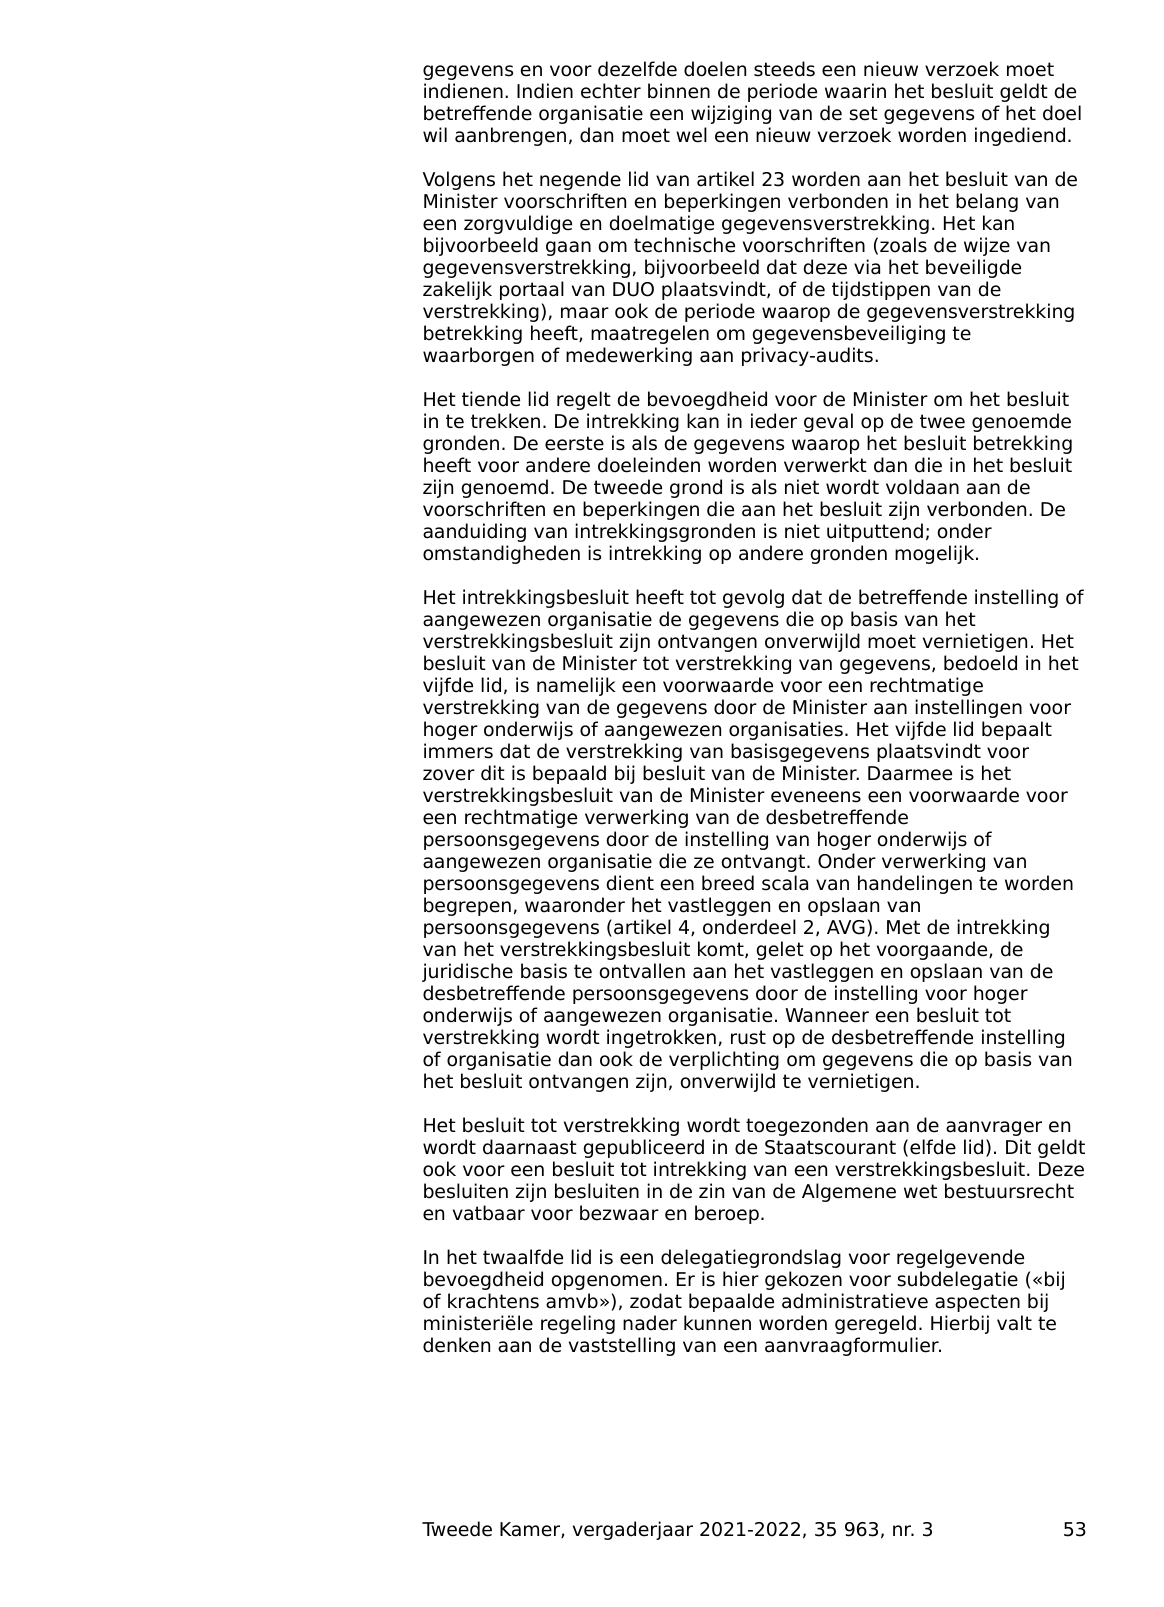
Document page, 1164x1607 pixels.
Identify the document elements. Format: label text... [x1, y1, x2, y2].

text Het tiende lid regelt de bevoegdheid voor de Minister om het besluit in te trekken. De intrekking kan in ieder geval op de twee genoemde gronden. De eerste is als de gegevens waarop het besluit betrekking heeft voor andere doeleinden worden verwerkt dan die in het besluit zijn genoemd. De tweede grond is als niet wordt voldaan aan de voorschriften en beperkingen die aan het besluit zijn verbonden. De aanduiding van intrekkingsgronden is niet uitputtend; onder omstandigheden is intrekking op andere gronden mogelijk. [422, 389, 1087, 565]
text Het besluit tot verstrekking wordt toegezonden aan de aanvrager en wordt daarnaast gepubliceerd in de Staatscourant (elfde lid). Dit geldt ook voor een besluit tot intrekking van een verstrekkingsbesluit. Deze besluiten zijn besluiten in de zin van de Algemene wet bestuursrecht en vatbaar voor bezwaar en beroep. [422, 1115, 1087, 1225]
text In het twaalfde lid is een delegatiegrondslag voor regelgevende bevoegdheid opgenomen. Er is hier gekozen voor subdelegatie («bij of krachtens amvb»), zodat bepaalde administratieve aspecten bij ministeriële regeling nader kunnen worden geregeld. Hierbij valt te denken aan de vaststelling van een aanvraagformulier. [422, 1247, 1087, 1357]
text Het intrekkingsbesluit heeft tot gevolg dat de betreffende instelling of aangewezen organisatie de gegevens die op basis van het verstrekkingsbesluit zijn ontvangen onverwijld moet vernietigen. Het besluit van de Minister tot verstrekking van gegevens, bedoeld in het vijfde lid, is namelijk een voorwaarde voor een rechtmatige verstrekking van de gegevens door de Minister aan instellingen voor hoger onderwijs of aangewezen organisaties. Het vijfde lid bepaalt immers dat de verstrekking van basisgegevens plaatsvindt voor zover dit is bepaald bij besluit van de Minister. Daarmee is het verstrekkingsbesluit van de Minister eveneens een voorwaarde voor een rechtmatige verwerking van de desbetreffende persoonsgegevens door de instelling van hoger onderwijs of aangewezen organisatie die ze ontvangt. Onder verwerking van persoonsgegevens dient een breed scala van handelingen te worden begrepen, waaronder het vastleggen en opslaan van persoonsgegevens (artikel 4, onderdeel 2, AVG). Met de intrekking van het verstrekkingsbesluit komt, gelet op het voorgaande, de juridische basis te ontvallen aan het vastleggen en opslaan van de desbetreffende persoonsgegevens door de instelling voor hoger onderwijs of aangewezen organisatie. Wanneer een besluit tot verstrekking wordt ingetrokken, rust op de desbetreffende instelling of organisatie dan ook de verplichting om gegevens die op basis van het besluit ontvangen zijn, onverwijld te vernietigen. [422, 587, 1087, 1093]
text Volgens het negende lid van artikel 23 worden aan het besluit van de Minister voorschriften en beperkingen verbonden in het belang van een zorgvuldige en doelmatige gegevensverstrekking. Het kan bijvoorbeeld gaan om technische voorschriften (zoals de wijze van gegevensverstrekking, bijvoorbeeld dat deze via het beveiligde zakelijk portaal van DUO plaatsvindt, of de tijdstippen van de verstrekking), maar ook de periode waarop de gegevensverstrekking betrekking heeft, maatregelen om gegevensbeveiliging te waarborgen of medewerking aan privacy-audits. [422, 169, 1087, 367]
text gegevens en voor dezelfde doelen steeds een nieuw verzoek moet indienen. Indien echter binnen de periode waarin het besluit geldt de betreffende organisatie een wijziging van de set gegevens of het doel wil aanbrengen, dan moet wel een nieuw verzoek worden ingediend. [422, 59, 1087, 147]
